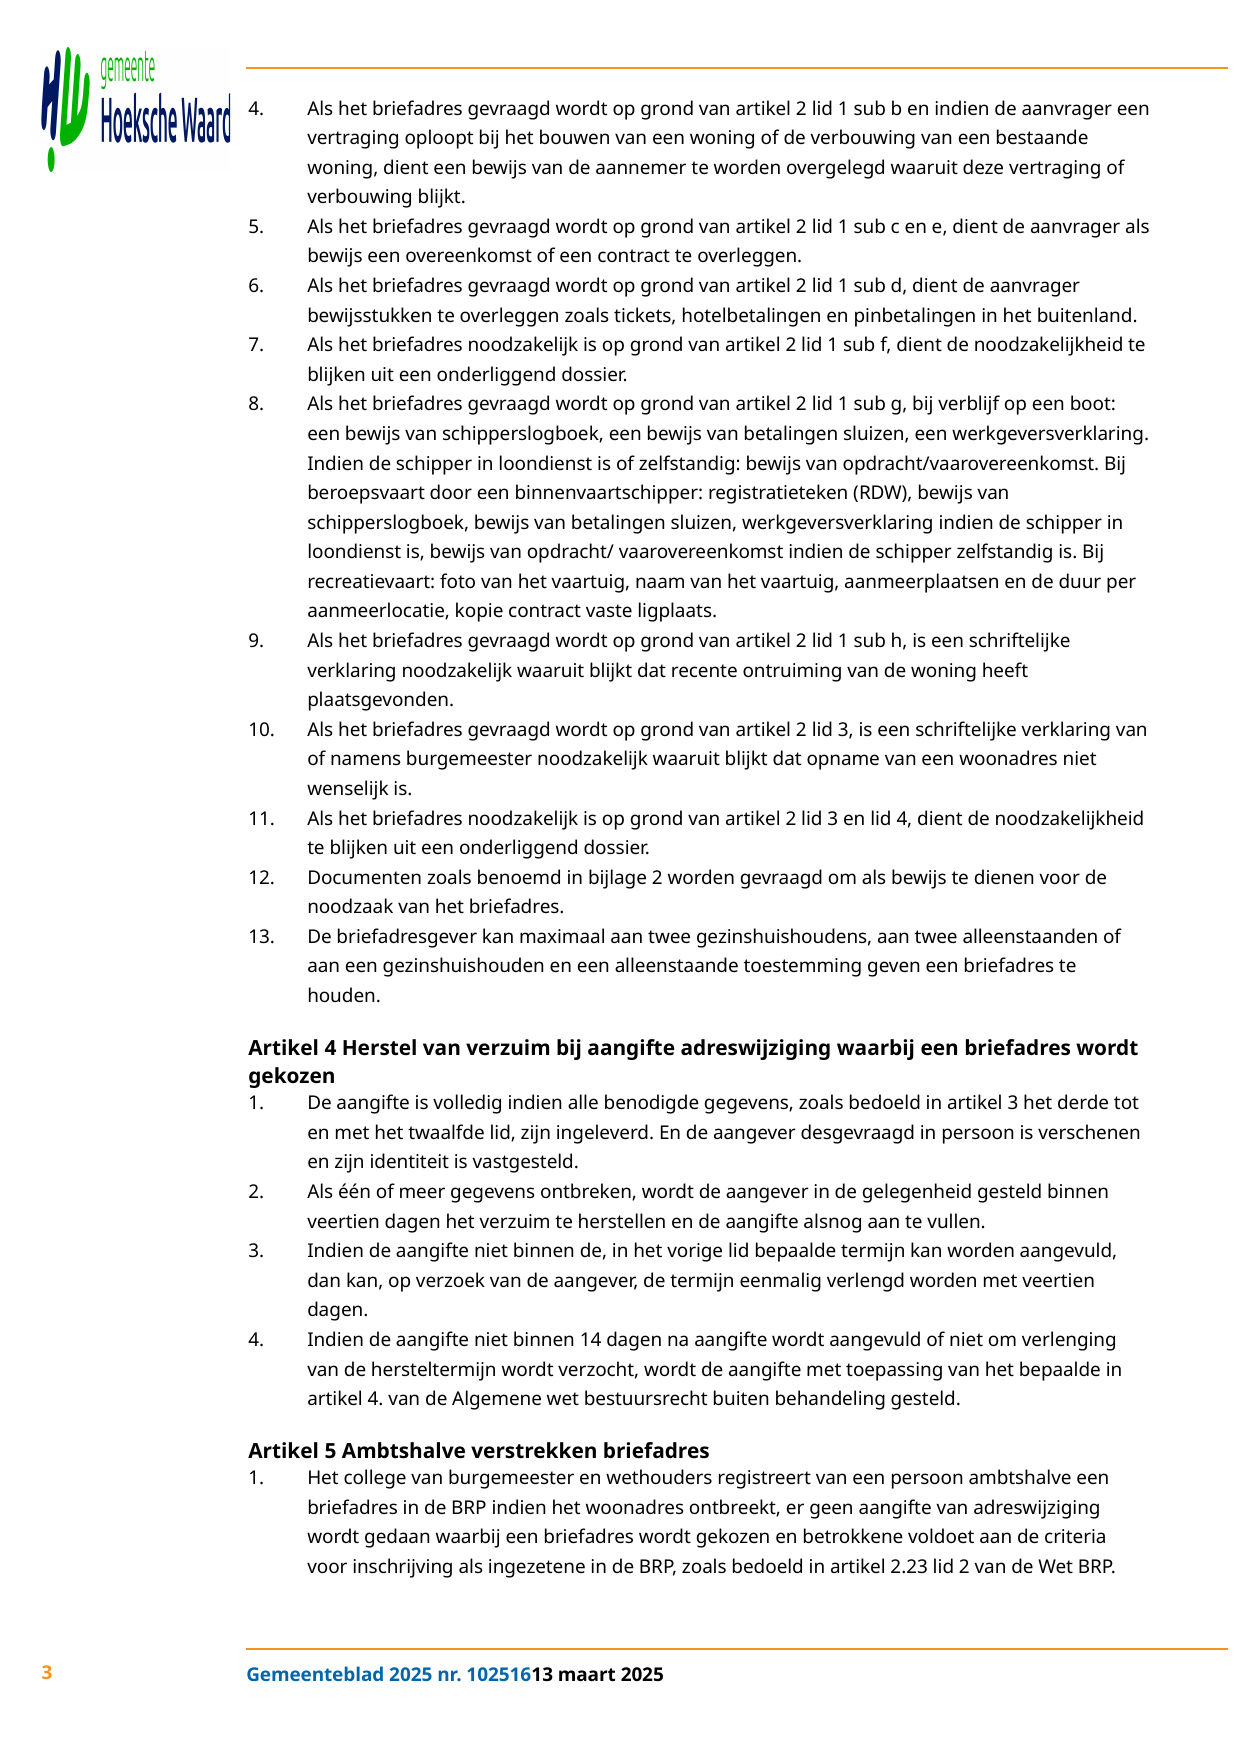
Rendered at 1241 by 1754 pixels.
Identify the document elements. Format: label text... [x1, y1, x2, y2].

list Als het briefadres gevraagd wordt op grond van artikel 2 lid 1 sub g, bij verblijf op een boot: een bewijs van schipperslogboek, een bewijs van betalingen sluizen, een werkgeversverklaring. Indien de schipper in loondienst is of zelfstandig: bewijs van opdracht/vaarovereenkomst. Bij beroepsvaart door een binnenvaartschipper: registratieteken (RDW), bewijs van schipperslogboek, bewijs van betalingen sluizen, werkgeversverklaring indien de schipper in loondienst is, bewijs van opdracht/ vaarovereenkomst indien de schipper zelfstandig is. Bij recreatievaart: foto van het vaartuig, naam van het vaartuig, aanmeerplaatsen en de duur per aanmeerlocatie, kopie contract vaste ligplaats. [248, 391, 1152, 623]
list Als het briefadres gevraagd wordt op grond van artikel 2 lid 1 sub d, dient de aanvrager bewijsstukken te overleggen zoals tickets, hotelbetalingen en pinbetalingen in het buitenland. [248, 272, 1152, 328]
list Als het briefadres gevraagd wordt op grond van artikel 2 lid 1 sub b en indien de aanvrager een vertraging oploopt bij het bouwen van een woning of de verbouwing van een bestaande woning, dient een bewijs van de aannemer te worden overgelegd waaruit deze vertraging of verbouwing blijkt. [248, 95, 1152, 209]
list Als het briefadres noodzakelijk is op grond van artikel 2 lid 1 sub f, dient de noodzakelijkheid te blijken uit een onderliggend dossier. [248, 331, 1152, 387]
list Indien de aangifte niet binnen 14 dagen na aangifte wordt aangevuld of niet om verlenging van de hersteltermijn wordt verzocht, wordt de aangifte met toepassing van het bepaalde in artikel 4. van de Algemene wet bestuursrecht buiten behandeling gesteld. [248, 1326, 1152, 1411]
list De aangifte is volledig indien alle benodigde gegevens, zoals bedoeld in artikel 3 het derde tot en met het twaalfde lid, zijn ingeleverd. En de aangever desgevraagd in persoon is verschenen en zijn identiteit is vastgesteld. [248, 1089, 1152, 1174]
list Als het briefadres gevraagd wordt op grond van artikel 2 lid 1 sub h, is een schriftelijke verklaring noodzakelijk waaruit blijkt dat recente ontruiming van de woning heeft plaatsgevonden. [248, 627, 1152, 712]
list Als het briefadres gevraagd wordt op grond van artikel 2 lid 3, is een schriftelijke verklaring van of namens burgemeester noodzakelijk waaruit blijkt dat opname van een woonadres niet wenselijk is. [248, 716, 1152, 801]
picture [41, 47, 231, 172]
list De briefadresgever kan maximaal aan twee gezinshuishoudens, aan twee alleenstaanden of aan een gezinshuishouden en een alleenstaande toestemming geven een briefadres te houden. [248, 923, 1152, 1008]
list Het college van burgemeester en wethouders registreert van een persoon ambtshalve een briefadres in de BRP indien het woonadres ontbreekt, er geen aangifte van adreswijziging wordt gedaan waarbij een briefadres wordt gekozen en betrokkene voldoet aan de criteria voor inschrijving als ingezetene in de BRP, zoals bedoeld in artikel 2.23 lid 2 van de Wet BRP. [248, 1464, 1152, 1579]
list Als het briefadres gevraagd wordt op grond van artikel 2 lid 1 sub c en e, dient de aanvrager als bewijs een overeenkomst of een contract te overleggen. [248, 213, 1152, 268]
text Artikel 4 Herstel van verzuim bij aangifte adreswijziging waarbij een briefadres wordt gekozen [248, 1033, 1152, 1089]
list Als het briefadres noodzakelijk is op grond van artikel 2 lid 3 en lid 4, dient de noodzakelijkheid te blijken uit een onderliggend dossier. [248, 805, 1152, 860]
list Indien de aangifte niet binnen de, in het vorige lid bepaalde termijn kan worden aangevuld, dan kan, op verzoek van de aangever, de termijn eenmalig verlengd worden met veertien dagen. [248, 1237, 1152, 1322]
text Artikel 5 Ambtshalve verstrekken briefadres [248, 1436, 1152, 1464]
list Documenten zoals benoemd in bijlage 2 worden gevraagd om als bewijs te dienen voor de noodzaak van het briefadres. [248, 864, 1152, 919]
list Als één of meer gegevens ontbreken, wordt de aangever in de gelegenheid gesteld binnen veertien dagen het verzuim te herstellen en de aangifte alsnog aan te vullen. [248, 1178, 1152, 1234]
